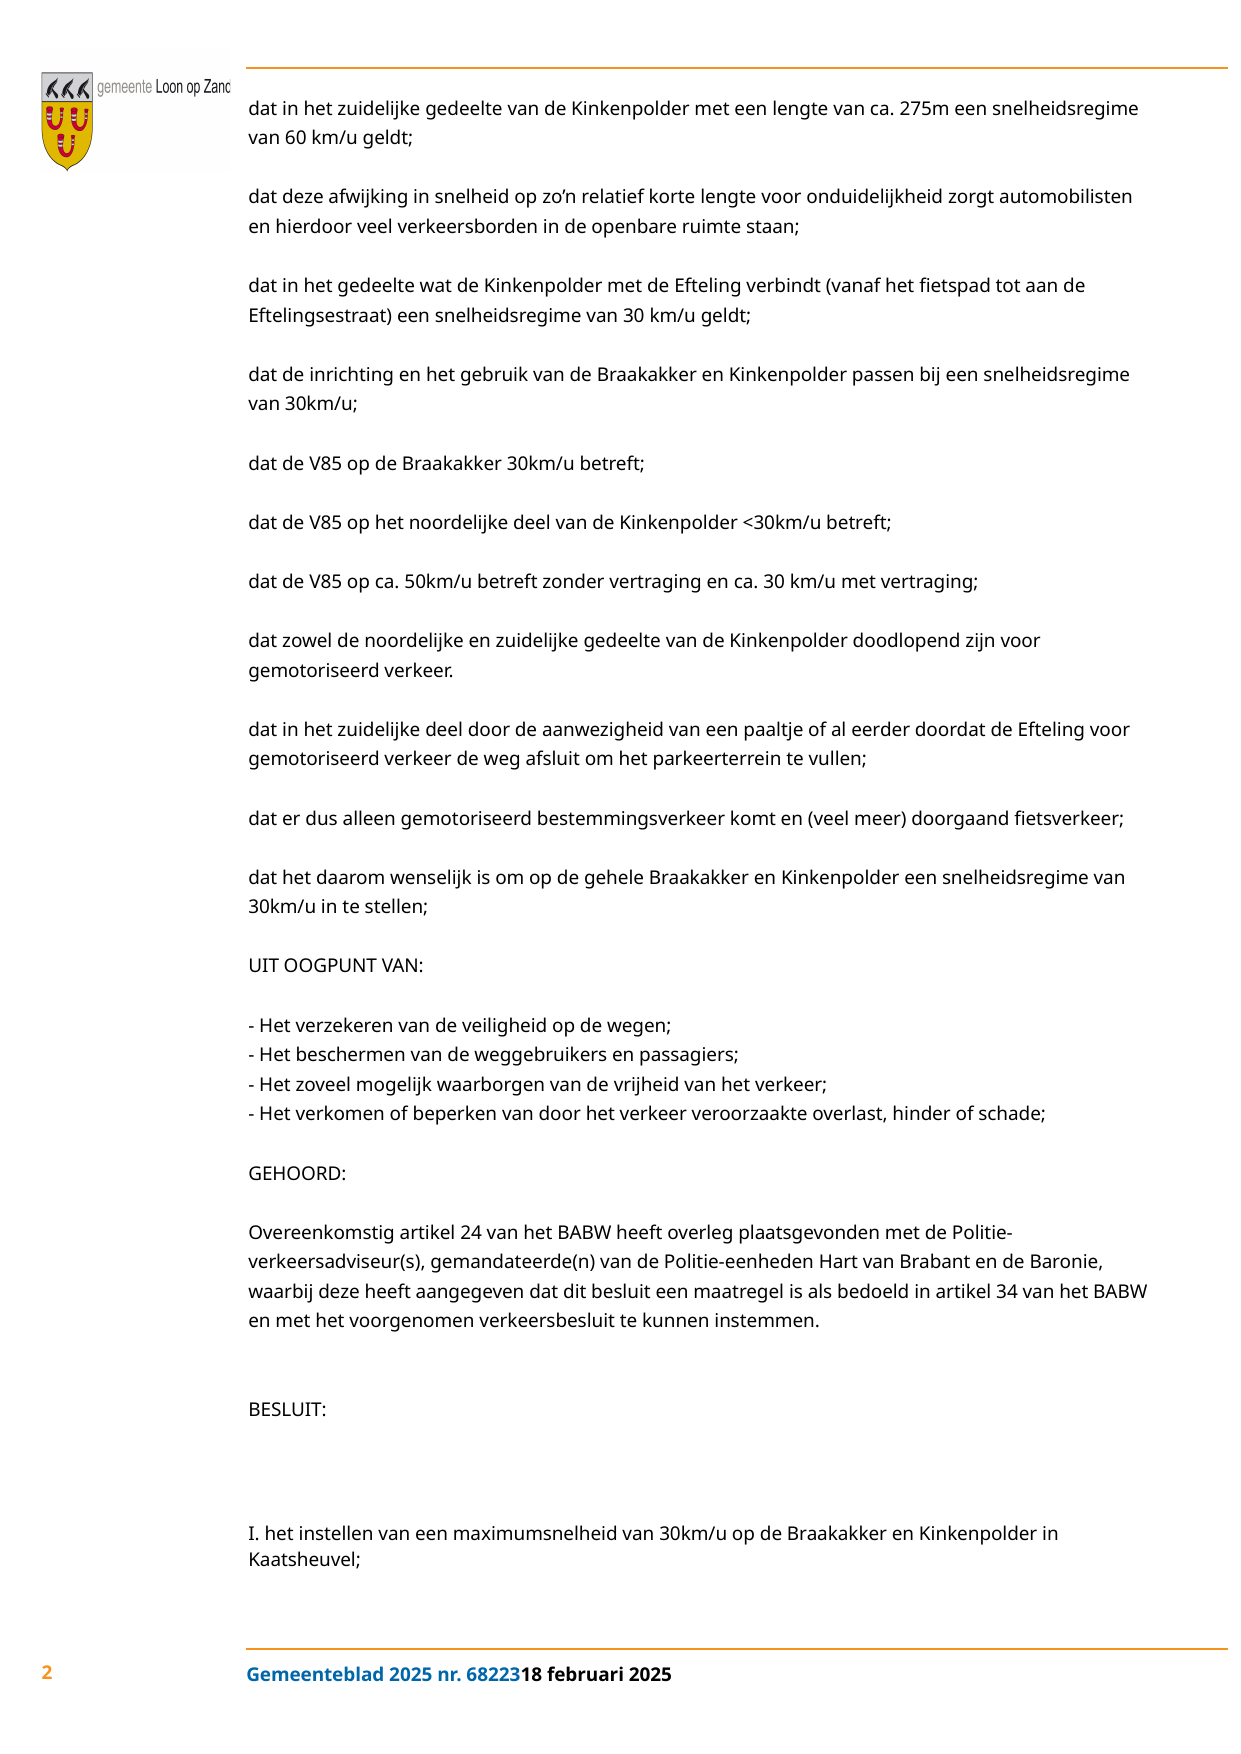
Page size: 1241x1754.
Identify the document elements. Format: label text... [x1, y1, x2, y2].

text - Het beschermen van de weggebruikers en passagiers; [248, 1041, 1152, 1067]
text dat deze afwijking in snelheid op zo’n relatief korte lengte voor onduidelijkheid zorgt automobilisten en hierdoor veel verkeersborden in de openbare ruimte staan; [248, 183, 1152, 239]
text dat in het zuidelijke gedeelte van de Kinkenpolder met een lengte van ca. 275m een snelheidsregime van 60 km/u geldt; [248, 95, 1152, 150]
text dat de inrichting en het gebruik van de Braakakker en Kinkenpolder passen bij een snelheidsregime van 30km/u; [248, 361, 1152, 416]
text - Het verkomen of beperken van door het verkeer veroorzaakte overlast, hinder of schade; [248, 1101, 1152, 1126]
text dat er dus alleen gemotoriseerd bestemmingsverkeer komt en (veel meer) doorgaand fietsverkeer; [248, 805, 1152, 831]
text - Het verzekeren van de veiligheid op de wegen; [248, 1012, 1152, 1038]
text dat zowel de noordelijke en zuidelijke gedeelte van de Kinkenpolder doodlopend zijn voor gemotoriseerd verkeer. [248, 627, 1152, 683]
text Overeenkomstig artikel 24 van het BABW heeft overleg plaatsgevonden met de Politie-verkeersadviseur(s), gemandateerde(n) van de Politie-eenheden Hart van Brabant en de Baronie, waarbij deze heeft aangegeven dat dit besluit een maatregel is als bedoeld in artikel 34 van het BABW en met het voorgenomen verkeersbesluit te kunnen instemmen. [248, 1219, 1152, 1333]
text UIT OOGPUNT VAN: [248, 953, 1152, 978]
text GEHOORD: [248, 1160, 1152, 1186]
text dat de V85 op de Braakakker 30km/u betreft; [248, 450, 1152, 476]
text dat de V85 op het noordelijke deel van de Kinkenpolder <30km/u betreft; [248, 509, 1152, 535]
picture [41, 47, 231, 172]
text dat in het zuidelijke deel door de aanwezigheid van een paaltje of al eerder doordat de Efteling voor gemotoriseerd verkeer de weg afsluit om het parkeerterrein te vullen; [248, 716, 1152, 771]
text dat in het gedeelte wat de Kinkenpolder met de Efteling verbindt (vanaf het fietspad tot aan de Eftelingsestraat) een snelheidsregime van 30 km/u geldt; [248, 272, 1152, 328]
text dat de V85 op ca. 50km/u betreft zonder vertraging en ca. 30 km/u met vertraging; [248, 568, 1152, 594]
text I. het instellen van een maximumsnelheid van 30km/u op de Braakakker en Kinkenpolder in Kaatsheuvel; [248, 1520, 1152, 1572]
text - Het zoveel mogelijk waarborgen van de vrijheid van het verkeer; [248, 1071, 1152, 1097]
text dat het daarom wenselijk is om op de gehele Braakakker en Kinkenpolder een snelheidsregime van 30km/u in te stellen; [248, 864, 1152, 919]
text BESLUIT: [248, 1396, 1152, 1422]
